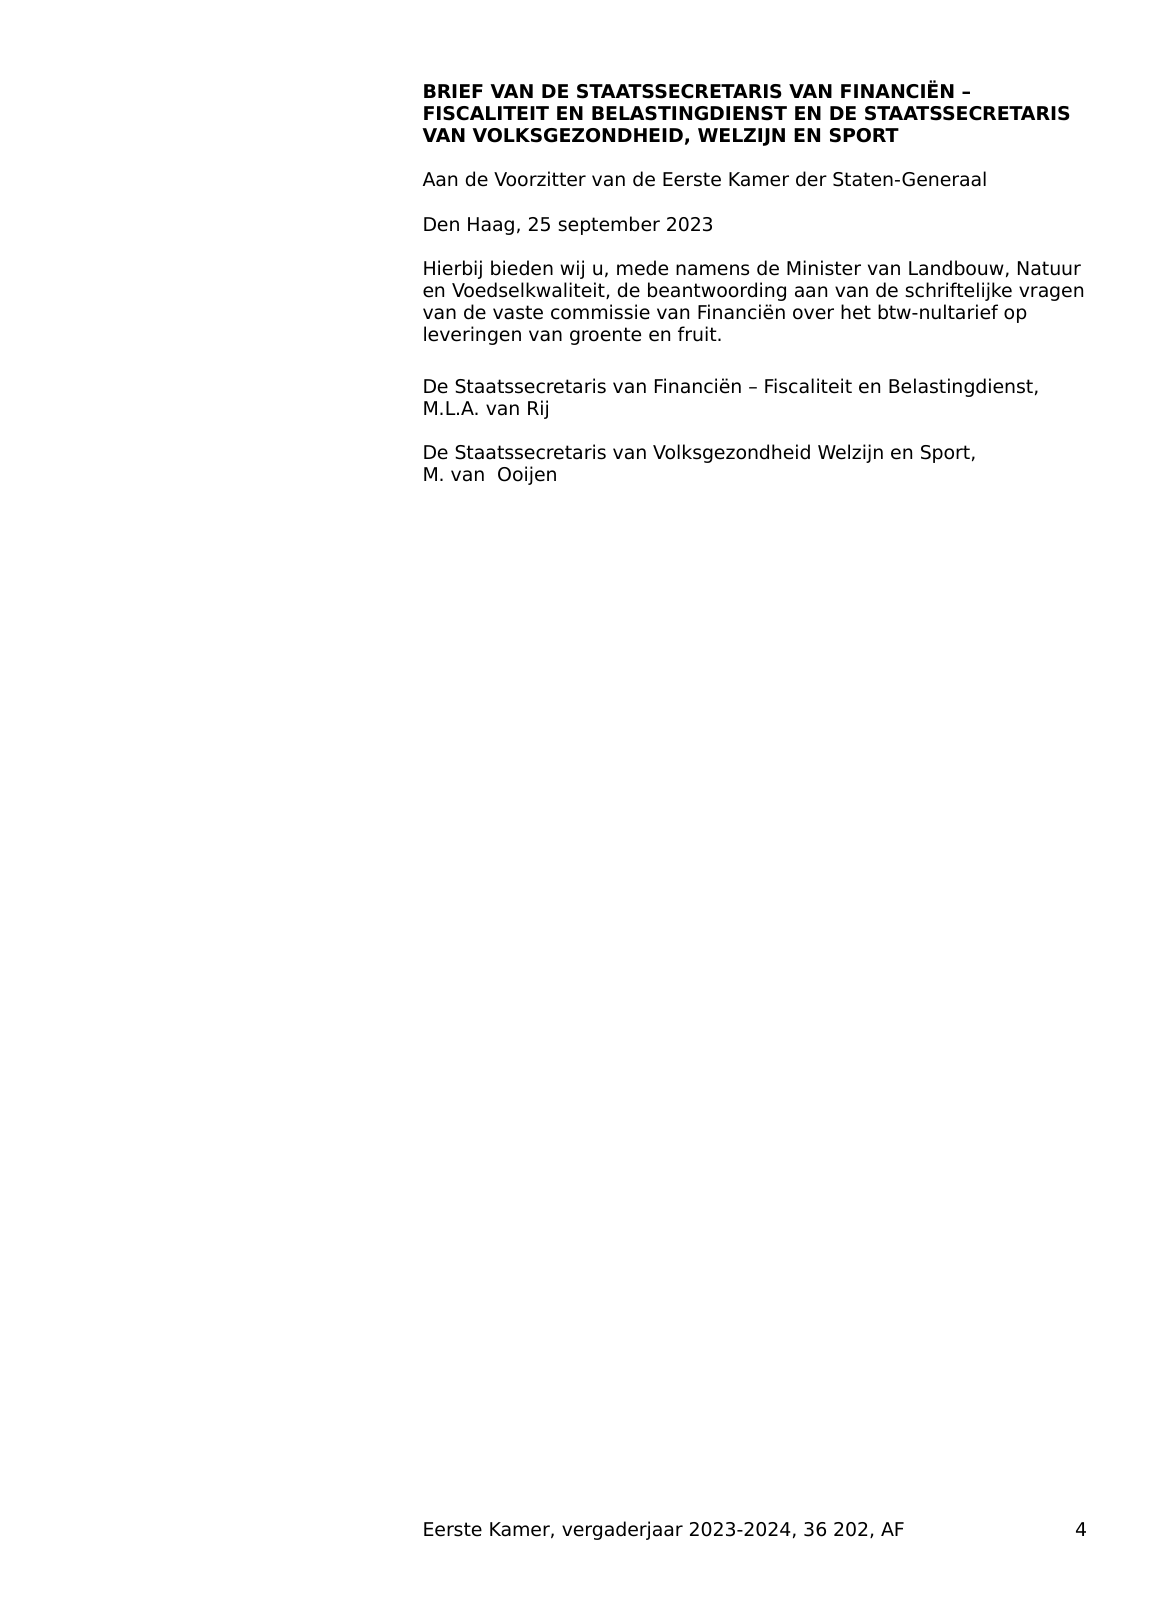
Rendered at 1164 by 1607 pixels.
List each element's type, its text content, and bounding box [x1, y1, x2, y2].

text De Staatssecretaris van Volksgezondheid Welzijn en Sport, M. van Ooijen [422, 442, 1087, 486]
text Aan de Voorzitter van de Eerste Kamer der Staten-Generaal [422, 169, 1087, 191]
text Hierbij bieden wij u, mede namens de Minister van Landbouw, Natuur en Voedselkwaliteit, de beantwoording aan van de schriftelijke vragen van de vaste commissie van Financiën over het btw-nultarief op leveringen van groente en fruit. [422, 258, 1087, 346]
text De Staatssecretaris van Financiën – Fiscaliteit en Belastingdienst, M.L.A. van Rij [422, 376, 1087, 419]
text Den Haag, 25 september 2023 [422, 213, 1087, 236]
subtitle BRIEF VAN DE STAATSSECRETARIS VAN FINANCIËN – FISCALITEIT EN BELASTINGDIENST EN DE STAATSSECRETARIS VAN VOLKSGEZONDHEID, WELZIJN EN SPORT [422, 81, 1087, 147]
